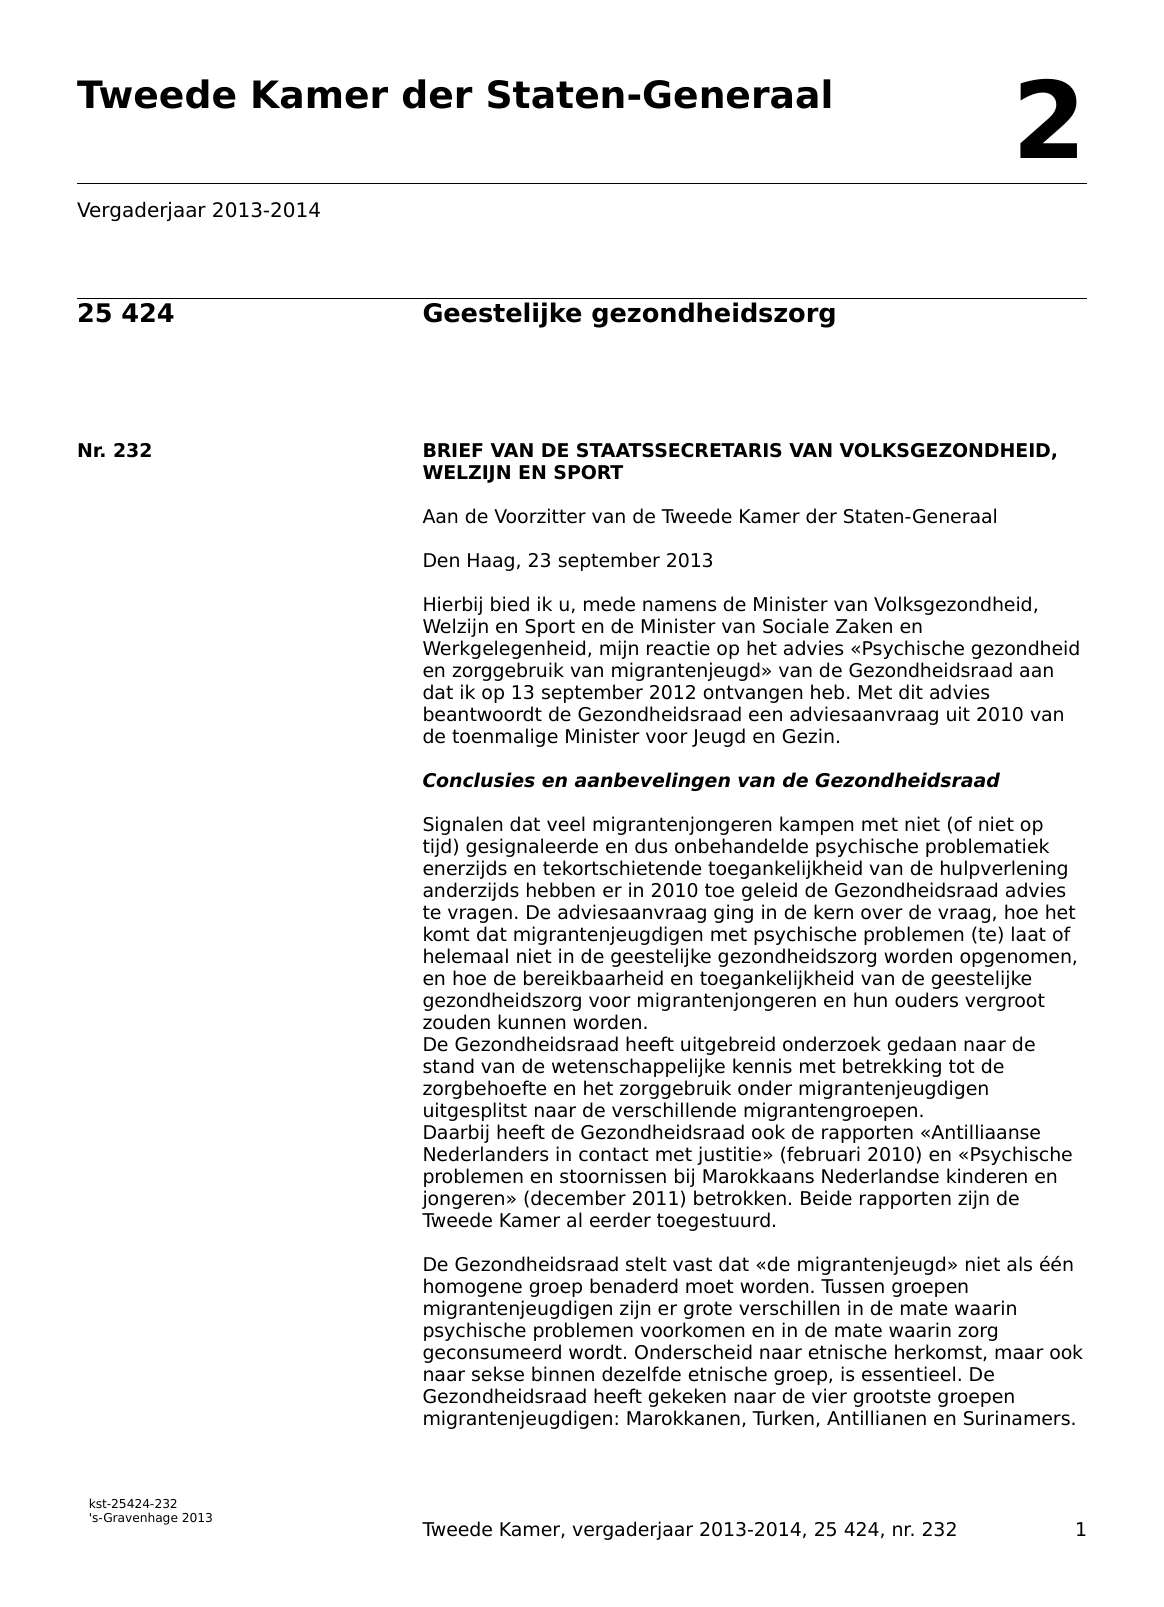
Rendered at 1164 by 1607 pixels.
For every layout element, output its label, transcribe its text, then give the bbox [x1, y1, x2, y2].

subtitle 25 424 Geestelijke gezondheidszorg [77, 299, 1087, 329]
subtitle Nr. 232 BRIEF VAN DE STAATSSECRETARIS VAN VOLKSGEZONDHEID, WELZIJN EN SPORT [77, 440, 1087, 484]
table_cell Vergaderjaar 2013-2014 [77, 184, 1087, 298]
text kst-25424-232 [88, 1497, 323, 1511]
subtitle Conclusies en aanbevelingen van de Gezondheidsraad [422, 770, 1087, 792]
text Signalen dat veel migrantenjongeren kampen met niet (of niet op tijd) gesignaleerde en dus onbehandelde psychische problematiek enerzijds en tekortschietende toegankelijkheid van de hulpverlening anderzijds hebben er in 2010 toe geleid de Gezondheidsraad advies te vragen. De adviesaanvraag ging in de kern over de vraag, hoe het komt dat migrantenjeugdigen met psychische problemen (te) laat of helemaal niet in de geestelijke gezondheidszorg worden opgenomen, en hoe de bereikbaarheid en toegankelijkheid van de geestelijke gezondheidszorg voor migrantenjongeren en hun ouders vergroot zouden kunnen worden. [422, 814, 1087, 1034]
text De Gezondheidsraad stelt vast dat «de migrantenjeugd» niet als één homogene groep benaderd moet worden. Tussen groepen migrantenjeugdigen zijn er grote verschillen in de mate waarin psychische problemen voorkomen en in de mate waarin zorg geconsumeerd wordt. Onderscheid naar etnische herkomst, maar ook naar sekse binnen dezelfde etnische groep, is essentieel. De Gezondheidsraad heeft gekeken naar de vier grootste groepen migrantenjeugdigen: Marokkanen, Turken, Antillianen en Surinamers. [422, 1254, 1087, 1430]
table_header 2 [886, 59, 1087, 183]
text Aan de Voorzitter van de Tweede Kamer der Staten-Generaal [422, 506, 1087, 528]
table_header Tweede Kamer der Staten-Generaal [77, 59, 886, 183]
text Daarbij heeft de Gezondheidsraad ook de rapporten «Antilliaanse Nederlanders in contact met justitie» (februari 2010) en «Psychische problemen en stoornissen bij Marokkaans Nederlandse kinderen en jongeren» (december 2011) betrokken. Beide rapporten zijn de Tweede Kamer al eerder toegestuurd. [422, 1122, 1087, 1232]
text 's-Gravenhage 2013 [88, 1511, 323, 1525]
text Hierbij bied ik u, mede namens de Minister van Volksgezondheid, Welzijn en Sport en de Minister van Sociale Zaken en Werkgelegenheid, mijn reactie op het advies «Psychische gezondheid en zorggebruik van migrantenjeugd» van de Gezondheidsraad aan dat ik op 13 september 2012 ontvangen heb. Met dit advies beantwoordt de Gezondheidsraad een adviesaanvraag uit 2010 van de toenmalige Minister voor Jeugd en Gezin. [422, 594, 1087, 748]
text De Gezondheidsraad heeft uitgebreid onderzoek gedaan naar de stand van de wetenschappelijke kennis met betrekking tot de zorgbehoefte en het zorggebruik onder migrantenjeugdigen uitgesplitst naar de verschillende migrantengroepen. [422, 1034, 1087, 1122]
text Den Haag, 23 september 2013 [422, 550, 1087, 572]
